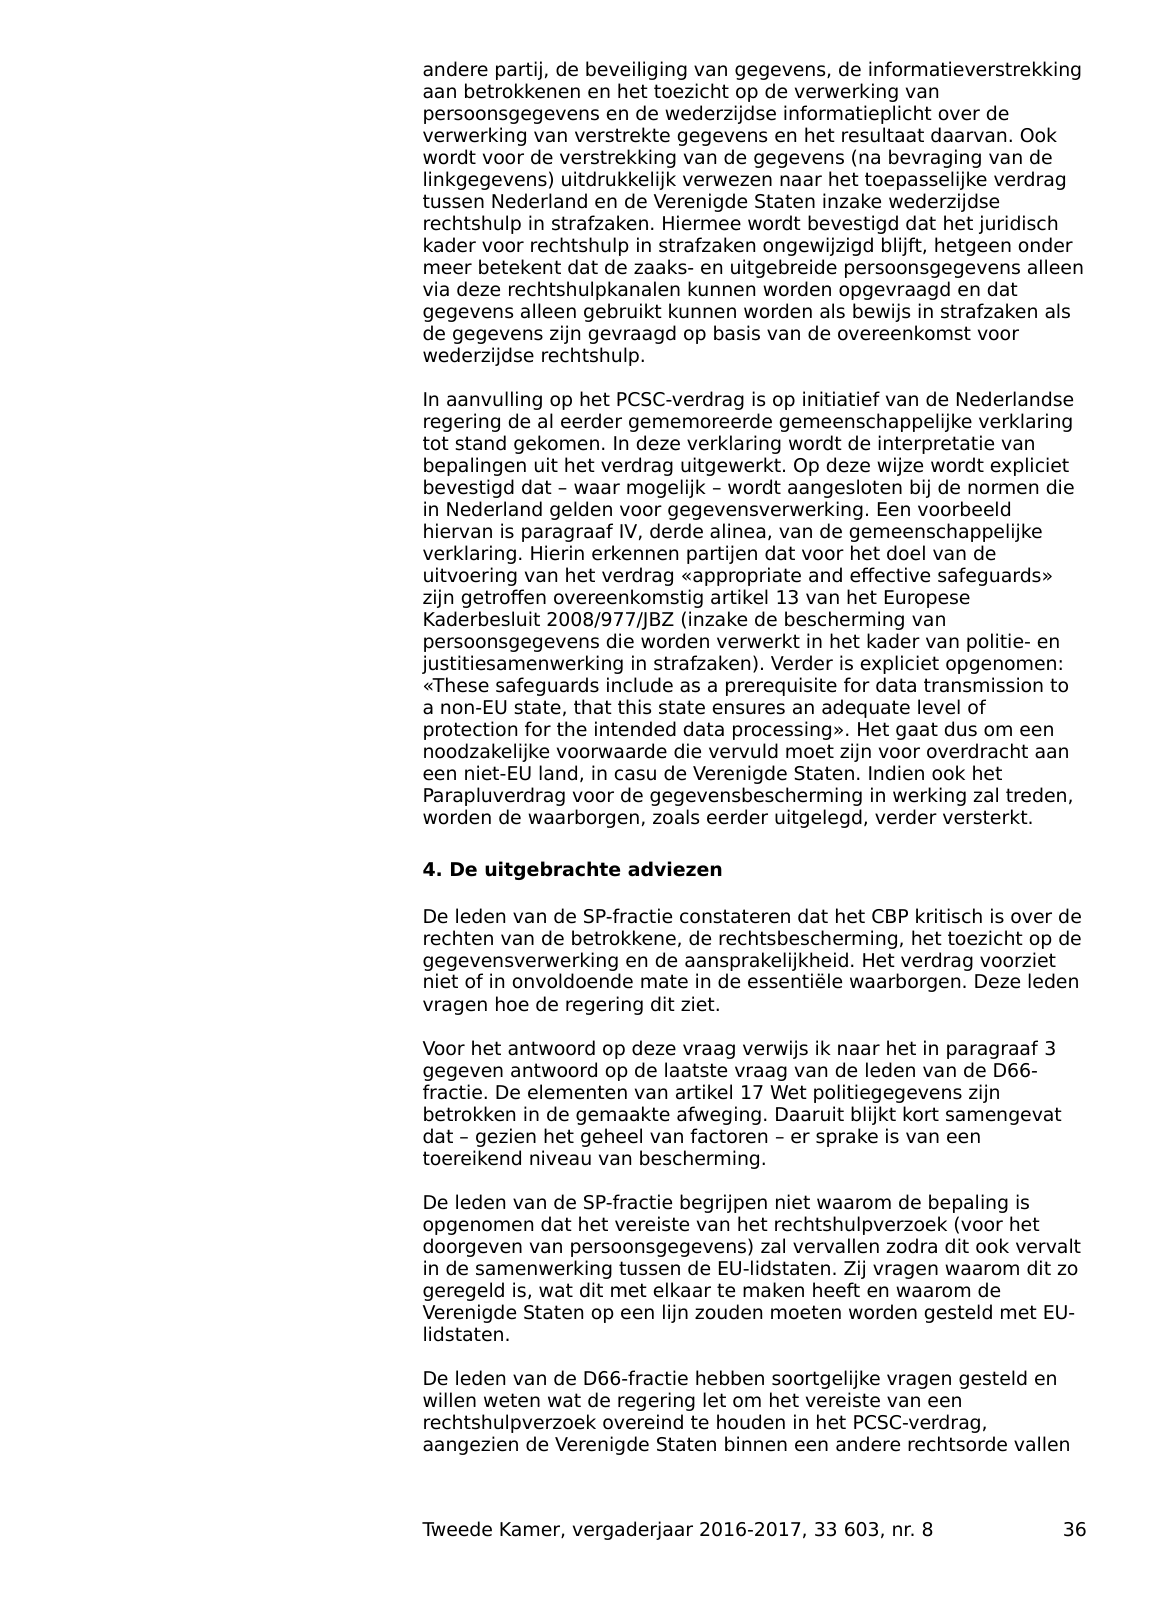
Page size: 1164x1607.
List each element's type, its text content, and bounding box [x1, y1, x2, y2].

text De leden van de SP-fractie constateren dat het CBP kritisch is over de rechten van de betrokkene, de rechtsbescherming, het toezicht op de gegevensverwerking en de aansprakelijkheid. Het verdrag voorziet niet of in onvoldoende mate in de essentiële waarborgen. Deze leden vragen hoe de regering dit ziet. [422, 906, 1087, 1015]
subtitle 4. De uitgebrachte adviezen [422, 858, 1087, 881]
text In aanvulling op het PCSC-verdrag is op initiatief van de Nederlandse regering de al eerder gememoreerde gemeenschappelijke verklaring tot stand gekomen. In deze verklaring wordt de interpretatie van bepalingen uit het verdrag uitgewerkt. Op deze wijze wordt expliciet bevestigd dat – waar mogelijk – wordt aangesloten bij de normen die in Nederland gelden voor gegevensverwerking. Een voorbeeld hiervan is paragraaf IV, derde alinea, van de gemeenschappelijke verklaring. Hierin erkennen partijen dat voor het doel van de uitvoering van het verdrag «appropriate and effective safeguards» zijn getroffen overeenkomstig artikel 13 van het Europese Kaderbesluit 2008/977/JBZ (inzake de bescherming van persoonsgegevens die worden verwerkt in het kader van politie- en justitiesamenwerking in strafzaken). Verder is expliciet opgenomen: «These safeguards include as a prerequisite for data transmission to a non-EU state, that this state ensures an adequate level of protection for the intended data processing». Het gaat dus om een noodzakelijke voorwaarde die vervuld moet zijn voor overdracht aan een niet-EU land, in casu de Verenigde Staten. Indien ook het Parapluverdrag voor de gegevensbescherming in werking zal treden, worden de waarborgen, zoals eerder uitgelegd, verder versterkt. [422, 389, 1087, 828]
text andere partij, de beveiliging van gegevens, de informatieverstrekking aan betrokkenen en het toezicht op de verwerking van persoonsgegevens en de wederzijdse informatieplicht over de verwerking van verstrekte gegevens en het resultaat daarvan. Ook wordt voor de verstrekking van de gegevens (na bevraging van de linkgegevens) uitdrukkelijk verwezen naar het toepasselijke verdrag tussen Nederland en de Verenigde Staten inzake wederzijdse rechtshulp in strafzaken. Hiermee wordt bevestigd dat het juridisch kader voor rechtshulp in strafzaken ongewijzigd blijft, hetgeen onder meer betekent dat de zaaks- en uitgebreide persoonsgegevens alleen via deze rechtshulpkanalen kunnen worden opgevraagd en dat gegevens alleen gebruikt kunnen worden als bewijs in strafzaken als de gegevens zijn gevraagd op basis van de overeenkomst voor wederzijdse rechtshulp. [422, 59, 1087, 367]
text De leden van de D66-fractie hebben soortgelijke vragen gesteld en willen weten wat de regering let om het vereiste van een rechtshulpverzoek overeind te houden in het PCSC-verdrag, aangezien de Verenigde Staten binnen een andere rechtsorde vallen [422, 1368, 1087, 1456]
text Voor het antwoord op deze vraag verwijs ik naar het in paragraaf 3 gegeven antwoord op de laatste vraag van de leden van de D66-fractie. De elementen van artikel 17 Wet politiegegevens zijn betrokken in de gemaakte afweging. Daaruit blijkt kort samengevat dat – gezien het geheel van factoren – er sprake is van een toereikend niveau van bescherming. [422, 1038, 1087, 1169]
text De leden van de SP-fractie begrijpen niet waarom de bepaling is opgenomen dat het vereiste van het rechtshulpverzoek (voor het doorgeven van persoonsgegevens) zal vervallen zodra dit ook vervalt in de samenwerking tussen de EU-lidstaten. Zij vragen waarom dit zo geregeld is, wat dit met elkaar te maken heeft en waarom de Verenigde Staten op een lijn zouden moeten worden gesteld met EU-lidstaten. [422, 1192, 1087, 1346]
